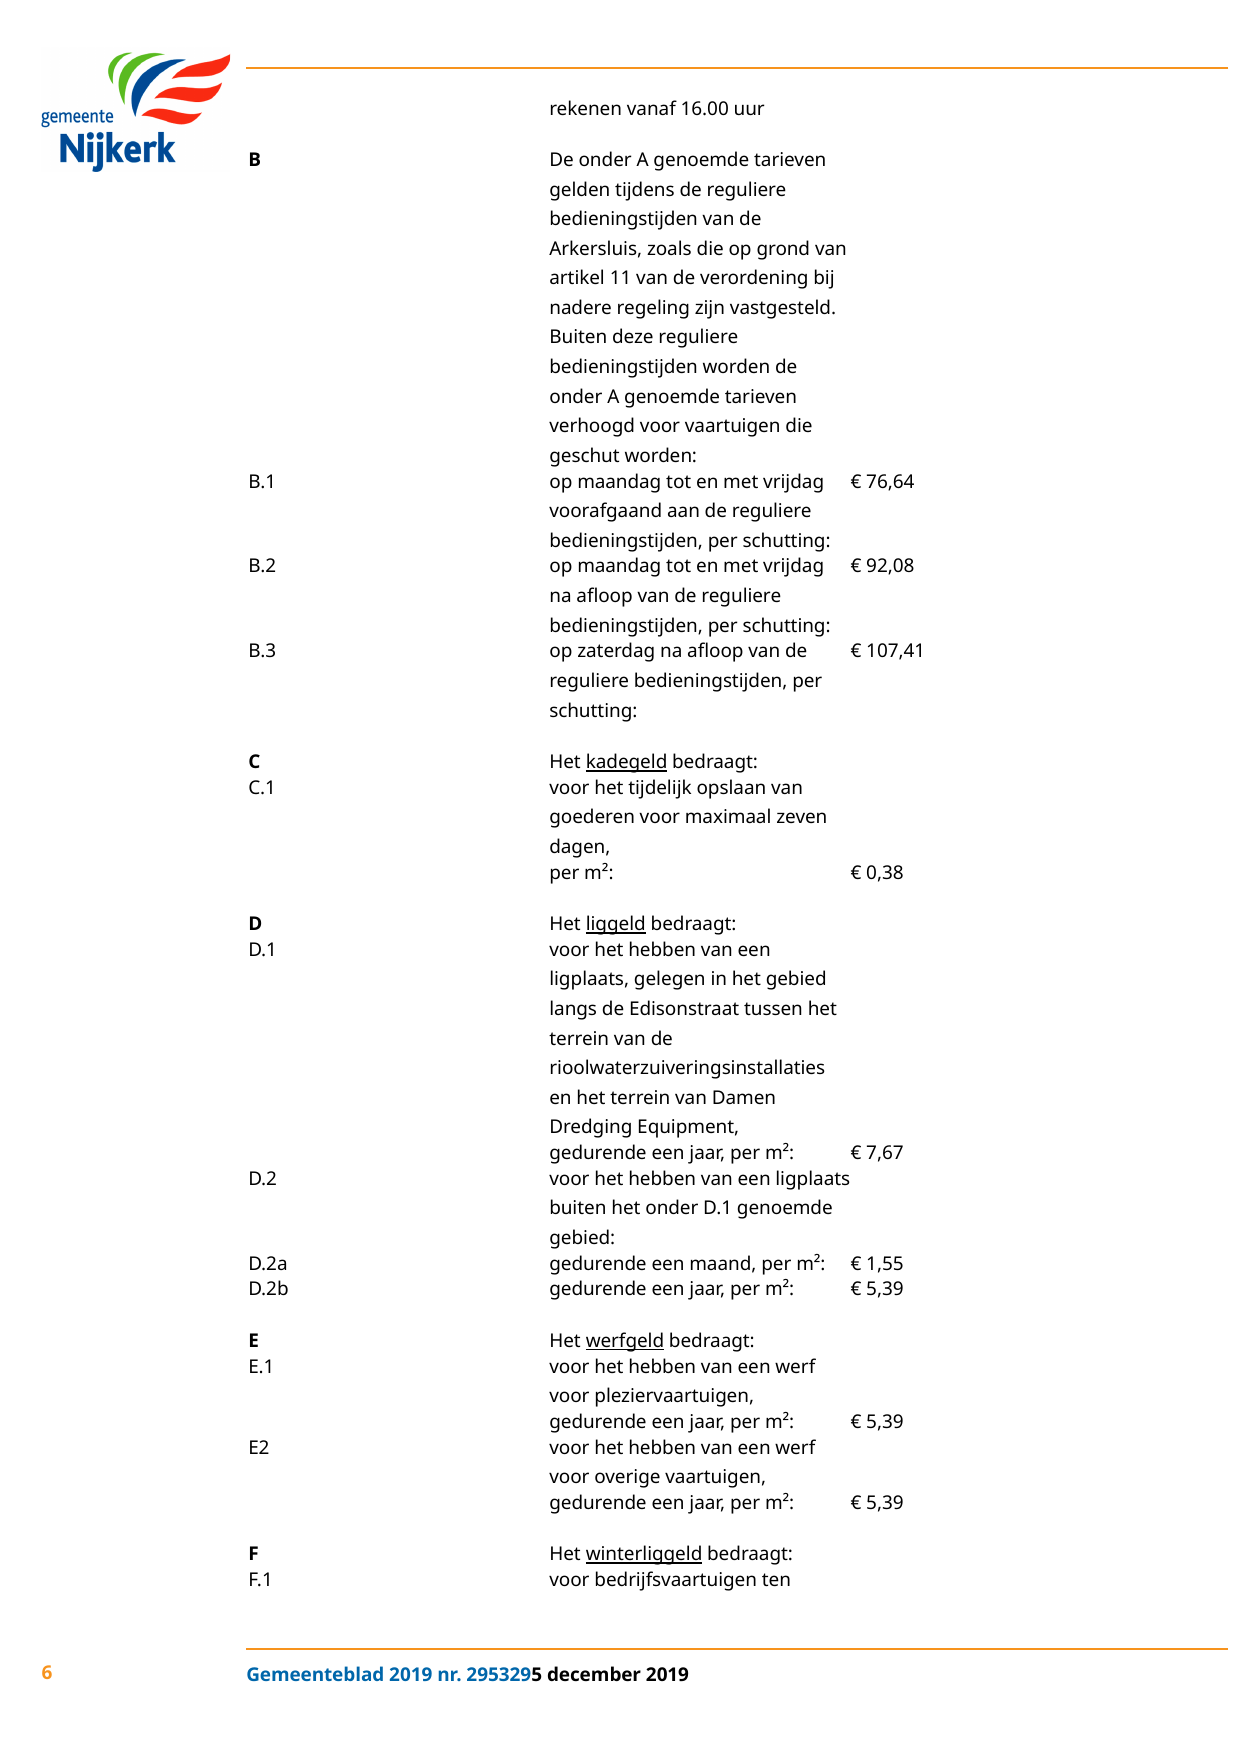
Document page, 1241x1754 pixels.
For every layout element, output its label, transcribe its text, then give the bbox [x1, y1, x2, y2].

table_cell C [248, 748, 549, 774]
table_cell Het liggeld bedraagt: [549, 910, 850, 936]
table_cell gedurende een jaar, per m²: [549, 1276, 850, 1301]
table_cell F [248, 1541, 549, 1566]
table_cell op maandag tot en met vrijdag na afloop van de reguliere bedieningstijden, per schutting: [549, 553, 850, 638]
table_cell gedurende een maand, per m²: [549, 1250, 850, 1276]
table_cell [248, 1301, 549, 1327]
table_cell Het winterliggeld bedraagt: [549, 1541, 850, 1566]
table_cell [248, 121, 549, 146]
table_cell rekenen vanaf 16.00 uur [549, 95, 850, 121]
table_cell gedurende een jaar, per m²: [549, 1489, 850, 1515]
table_cell D [248, 910, 549, 936]
table_cell B.3 [248, 638, 549, 722]
table_cell [850, 723, 1152, 748]
table_cell [248, 1515, 549, 1541]
table_cell E2 [248, 1434, 549, 1489]
table_cell voor het hebben van een werf voor pleziervaartuigen, [549, 1353, 850, 1408]
table_cell voor het hebben van een werf voor overige vaartuigen, [549, 1434, 850, 1489]
table_cell € 5,39 [850, 1276, 1152, 1301]
table_cell [850, 146, 1152, 468]
table_cell [850, 1434, 1152, 1489]
table_cell Het kadegeld bedraagt: [549, 748, 850, 774]
table_cell per m²: [549, 859, 850, 884]
table_cell op zaterdag na afloop van de reguliere bedieningstijden, per schutting: [549, 638, 850, 722]
table_cell [248, 1408, 549, 1434]
table_cell [850, 121, 1152, 146]
table_cell op maandag tot en met vrijdag voorafgaand aan de reguliere bedieningstijden, per schutting: [549, 468, 850, 553]
table_cell € 0,38 [850, 859, 1152, 884]
table_cell D.2 [248, 1165, 549, 1250]
table_cell D.2b [248, 1276, 549, 1301]
table_cell voor het tijdelijk opslaan van goederen voor maximaal zeven dagen, [549, 774, 850, 859]
table_cell [248, 95, 549, 121]
table_cell gedurende een jaar, per m²: [549, 1408, 850, 1434]
table_cell [549, 885, 850, 910]
table_cell voor het hebben van een ligplaats buiten het onder D.1 genoemde gebied: [549, 1165, 850, 1250]
table_cell [248, 885, 549, 910]
table_cell [850, 1515, 1152, 1541]
table_cell [850, 1301, 1152, 1327]
table_cell [850, 1566, 1152, 1592]
table_cell [850, 910, 1152, 936]
table_cell De onder A genoemde tarieven gelden tijdens de reguliere bedieningstijden van de Arkersluis, zoals die op grond van artikel 11 van de verordening bij nadere regeling zijn vastgesteld. Buiten deze reguliere bedieningstijden worden de onder A genoemde tarieven verhoogd voor vaartuigen die geschut worden: [549, 146, 850, 468]
picture [41, 47, 231, 172]
table_cell [850, 1165, 1152, 1250]
table_cell [248, 1489, 549, 1515]
table_cell [850, 95, 1152, 121]
table_cell [549, 1301, 850, 1327]
table_cell € 1,55 [850, 1250, 1152, 1276]
table_cell D.1 [248, 936, 549, 1139]
table_cell [549, 723, 850, 748]
table_cell [549, 1515, 850, 1541]
table_cell [850, 1327, 1152, 1353]
table_cell [850, 774, 1152, 859]
table_cell E [248, 1327, 549, 1353]
table_cell E.1 [248, 1353, 549, 1408]
table_cell B [248, 146, 549, 468]
table_cell B.1 [248, 468, 549, 553]
table_cell [248, 859, 549, 884]
table_cell C.1 [248, 774, 549, 859]
table_cell € 5,39 [850, 1408, 1152, 1434]
table_cell [850, 1541, 1152, 1566]
table_cell [248, 723, 549, 748]
table_cell voor het hebben van een ligplaats, gelegen in het gebied langs de Edisonstraat tussen het terrein van de rioolwaterzuiveringsinstallaties en het terrein van Damen Dredging Equipment, [549, 936, 850, 1139]
table_cell Het werfgeld bedraagt: [549, 1327, 850, 1353]
table_cell [850, 1353, 1152, 1408]
table_cell D.2a [248, 1250, 549, 1276]
table_cell [850, 748, 1152, 774]
table_cell [850, 936, 1152, 1139]
table_cell voor bedrijfsvaartuigen ten [549, 1566, 850, 1592]
table_cell € 7,67 [850, 1139, 1152, 1165]
table_cell gedurende een jaar, per m²: [549, 1139, 850, 1165]
table_cell € 5,39 [850, 1489, 1152, 1515]
table_cell € 76,64 [850, 468, 1152, 553]
table_cell € 107,41 [850, 638, 1152, 722]
table_cell [248, 1139, 549, 1165]
table_cell [549, 121, 850, 146]
table_cell F.1 [248, 1566, 549, 1592]
table_cell [850, 885, 1152, 910]
table_cell B.2 [248, 553, 549, 638]
table_cell € 92,08 [850, 553, 1152, 638]
